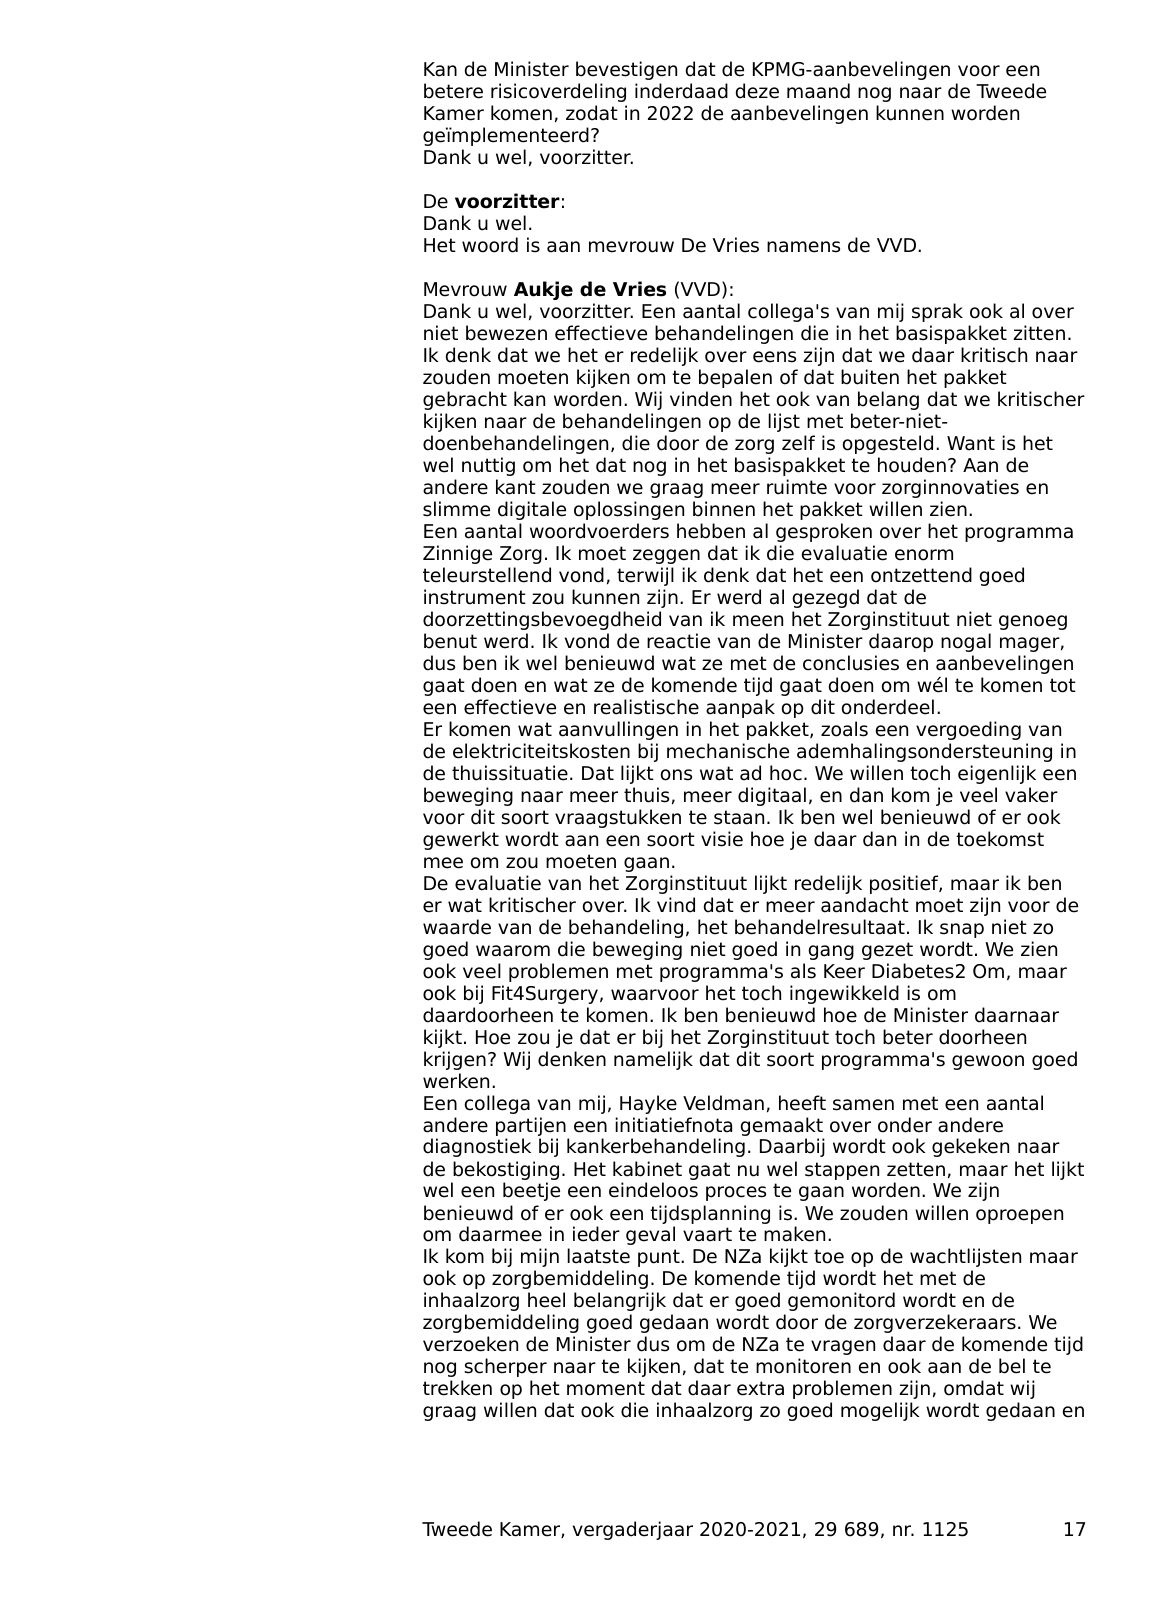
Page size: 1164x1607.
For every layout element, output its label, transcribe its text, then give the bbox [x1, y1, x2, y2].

text Een aantal woordvoerders hebben al gesproken over het programma Zinnige Zorg. Ik moet zeggen dat ik die evaluatie enorm teleurstellend vond, terwijl ik denk dat het een ontzettend goed instrument zou kunnen zijn. Er werd al gezegd dat de doorzettingsbevoegdheid van ik meen het Zorginstituut niet genoeg benut werd. Ik vond de reactie van de Minister daarop nogal mager, dus ben ik wel benieuwd wat ze met de conclusies en aanbevelingen gaat doen en wat ze de komende tijd gaat doen om wél te komen tot een effectieve en realistische aanpak op dit onderdeel. [422, 521, 1087, 719]
text Een collega van mij, Hayke Veldman, heeft samen met een aantal andere partijen een initiatiefnota gemaakt over onder andere diagnostiek bij kankerbehandeling. Daarbij wordt ook gekeken naar de bekostiging. Het kabinet gaat nu wel stappen zetten, maar het lijkt wel een beetje een eindeloos proces te gaan worden. We zijn benieuwd of er ook een tijdsplanning is. We zouden willen oproepen om daarmee in ieder geval vaart te maken. [422, 1092, 1087, 1246]
text Mevrouw Aukje de Vries (VVD): [422, 279, 1087, 301]
text De voorzitter: [422, 191, 1087, 213]
text Dank u wel, voorzitter. Een aantal collega's van mij sprak ook al over niet bewezen effectieve behandelingen die in het basispakket zitten. Ik denk dat we het er redelijk over eens zijn dat we daar kritisch naar zouden moeten kijken om te bepalen of dat buiten het pakket gebracht kan worden. Wij vinden het ook van belang dat we kritischer kijken naar de behandelingen op de lijst met beter-niet-doenbehandelingen, die door de zorg zelf is opgesteld. Want is het wel nuttig om het dat nog in het basispakket te houden? Aan de andere kant zouden we graag meer ruimte voor zorginnovaties en slimme digitale oplossingen binnen het pakket willen zien. [422, 301, 1087, 521]
text Dank u wel, voorzitter. [422, 147, 1087, 169]
text Kan de Minister bevestigen dat de KPMG-aanbevelingen voor een betere risicoverdeling inderdaad deze maand nog naar de Tweede Kamer komen, zodat in 2022 de aanbevelingen kunnen worden geïmplementeerd? [422, 59, 1087, 147]
text Ik kom bij mijn laatste punt. De NZa kijkt toe op de wachtlijsten maar ook op zorgbemiddeling. De komende tijd wordt het met de inhaalzorg heel belangrijk dat er goed gemonitord wordt en de zorgbemiddeling goed gedaan wordt door de zorgverzekeraars. We verzoeken de Minister dus om de NZa te vragen daar de komende tijd nog scherper naar te kijken, dat te monitoren en ook aan de bel te trekken op het moment dat daar extra problemen zijn, omdat wij graag willen dat ook die inhaalzorg zo goed mogelijk wordt gedaan en [422, 1246, 1087, 1422]
text Er komen wat aanvullingen in het pakket, zoals een vergoeding van de elektriciteitskosten bij mechanische ademhalingsondersteuning in de thuissituatie. Dat lijkt ons wat ad hoc. We willen toch eigenlijk een beweging naar meer thuis, meer digitaal, en dan kom je veel vaker voor dit soort vraagstukken te staan. Ik ben wel benieuwd of er ook gewerkt wordt aan een soort visie hoe je daar dan in de toekomst mee om zou moeten gaan. [422, 719, 1087, 873]
text Het woord is aan mevrouw De Vries namens de VVD. [422, 235, 1087, 257]
text De evaluatie van het Zorginstituut lijkt redelijk positief, maar ik ben er wat kritischer over. Ik vind dat er meer aandacht moet zijn voor de waarde van de behandeling, het behandelresultaat. Ik snap niet zo goed waarom die beweging niet goed in gang gezet wordt. We zien ook veel problemen met programma's als Keer Diabetes2 Om, maar ook bij Fit4Surgery, waarvoor het toch ingewikkeld is om daardoorheen te komen. Ik ben benieuwd hoe de Minister daarnaar kijkt. Hoe zou je dat er bij het Zorginstituut toch beter doorheen krijgen? Wij denken namelijk dat dit soort programma's gewoon goed werken. [422, 873, 1087, 1092]
text Dank u wel. [422, 213, 1087, 235]
